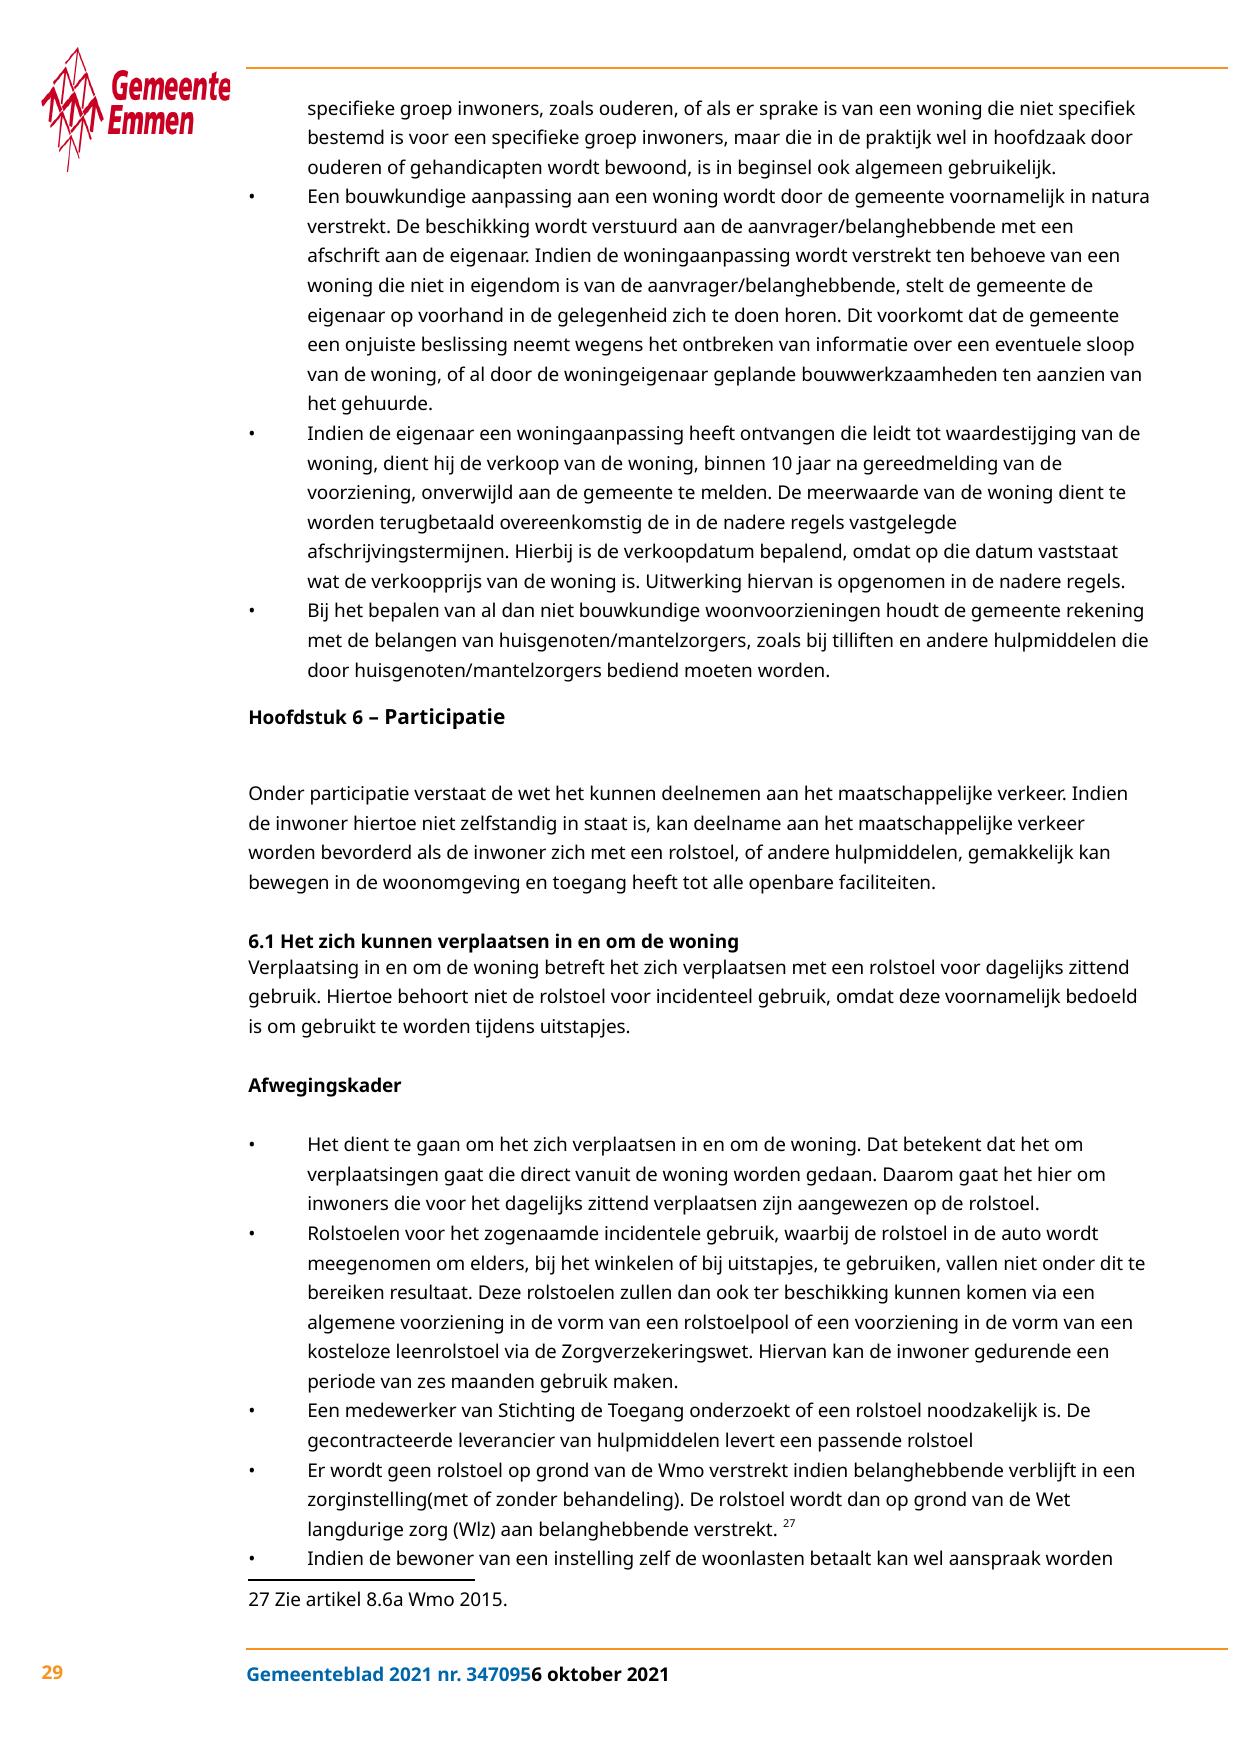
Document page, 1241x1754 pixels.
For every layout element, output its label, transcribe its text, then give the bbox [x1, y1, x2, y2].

text Onder participatie verstaat de wet het kunnen deelnemen aan het maatschappelijke verkeer. Indien de inwoner hiertoe niet zelfstandig in staat is, kan deelname aan het maatschappelijke verkeer worden bevorderd als de inwoner zich met een rolstoel, of andere hulpmiddelen, gemakkelijk kan bewegen in de woonomgeving en toegang heeft tot alle openbare faciliteiten. [248, 780, 1152, 895]
list Bij het bepalen van al dan niet bouwkundige woonvoorzieningen houdt de gemeente rekening met de belangen van huisgenoten/mantelzorgers, zoals bij tilliften en andere hulpmiddelen die door huisgenoten/mantelzorgers bediend moeten worden. [248, 598, 1152, 683]
list Indien de bewoner van een instelling zelf de woonlasten betaalt kan wel aanspraak worden [248, 1546, 1152, 1571]
list Het dient te gaan om het zich verplaatsen in en om de woning. Dat betekent dat het om verplaatsingen gaat die direct vanuit de woning worden gedaan. Daarom gaat het hier om inwoners die voor het dagelijks zittend verplaatsen zijn aangewezen op de rolstoel. [248, 1131, 1152, 1216]
text Hoofdstuk 6 – Participatie [248, 702, 1152, 731]
list Er wordt geen rolstoel op grond van de Wmo verstrekt indien belanghebbende verblijft in een zorginstelling(met of zonder behandeling). De rolstoel wordt dan op grond van de Wet langdurige zorg (Wlz) aan belanghebbende verstrekt. [248, 1457, 1152, 1542]
list Een bouwkundige aanpassing aan een woning wordt door de gemeente voornamelijk in natura verstrekt. De beschikking wordt verstuurd aan de aanvrager/belanghebbende met een afschrift aan de eigenaar. Indien de woningaanpassing wordt verstrekt ten behoeve van een woning die niet in eigendom is van de aanvrager/belanghebbende, stelt de gemeente de eigenaar op voorhand in de gelegenheid zich te doen horen. Dit voorkomt dat de gemeente een onjuiste beslissing neemt wegens het ontbreken van informatie over een eventuele sloop van de woning, of al door de woningeigenaar geplande bouwwerkzaamheden ten aanzien van het gehuurde. [248, 183, 1152, 416]
list Rolstoelen voor het zogenaamde incidentele gebruik, waarbij de rolstoel in de auto wordt meegenomen om elders, bij het winkelen of bij uitstapjes, te gebruiken, vallen niet onder dit te bereiken resultaat. Deze rolstoelen zullen dan ook ter beschikking kunnen komen via een algemene voorziening in de vorm van een rolstoelpool of een voorziening in de vorm van een kosteloze leenrolstoel via de Zorgverzekeringswet. Hiervan kan de inwoner gedurende een periode van zes maanden gebruik maken. [248, 1220, 1152, 1394]
picture [41, 47, 231, 172]
list specifieke groep inwoners, zoals ouderen, of als er sprake is van een woning die niet specifiek bestemd is voor een specifieke groep inwoners, maar die in de praktijk wel in hoofdzaak door ouderen of gehandicapten wordt bewoond, is in beginsel ook algemeen gebruikelijk. [248, 95, 1152, 180]
text Verplaatsing in en om de woning betreft het zich verplaatsen met een rolstoel voor dagelijks zittend gebruik. Hiertoe behoort niet de rolstoel voor incidenteel gebruik, omdat deze voornamelijk bedoeld is om gebruikt te worden tijdens uitstapjes. [248, 954, 1152, 1039]
text 6.1 Het zich kunnen verplaatsen in en om de woning [248, 928, 1152, 954]
list Zie artikel 8.6a Wmo 2015. [248, 1586, 1152, 1612]
text Afwegingskader [248, 1072, 1152, 1098]
list Een medewerker van Stichting de Toegang onderzoekt of een rolstoel noodzakelijk is. De gecontracteerde leverancier van hulpmiddelen levert een passende rolstoel [248, 1398, 1152, 1453]
list Indien de eigenaar een woningaanpassing heeft ontvangen die leidt tot waardestijging van de woning, dient hij de verkoop van de woning, binnen 10 jaar na gereedmelding van de voorziening, onverwijld aan de gemeente te melden. De meerwaarde van de woning dient te worden terugbetaald overeenkomstig de in de nadere regels vastgelegde afschrijvingstermijnen. Hierbij is de verkoopdatum bepalend, omdat op die datum vaststaat wat de verkoopprijs van de woning is. Uitwerking hiervan is opgenomen in de nadere regels. [248, 420, 1152, 594]
